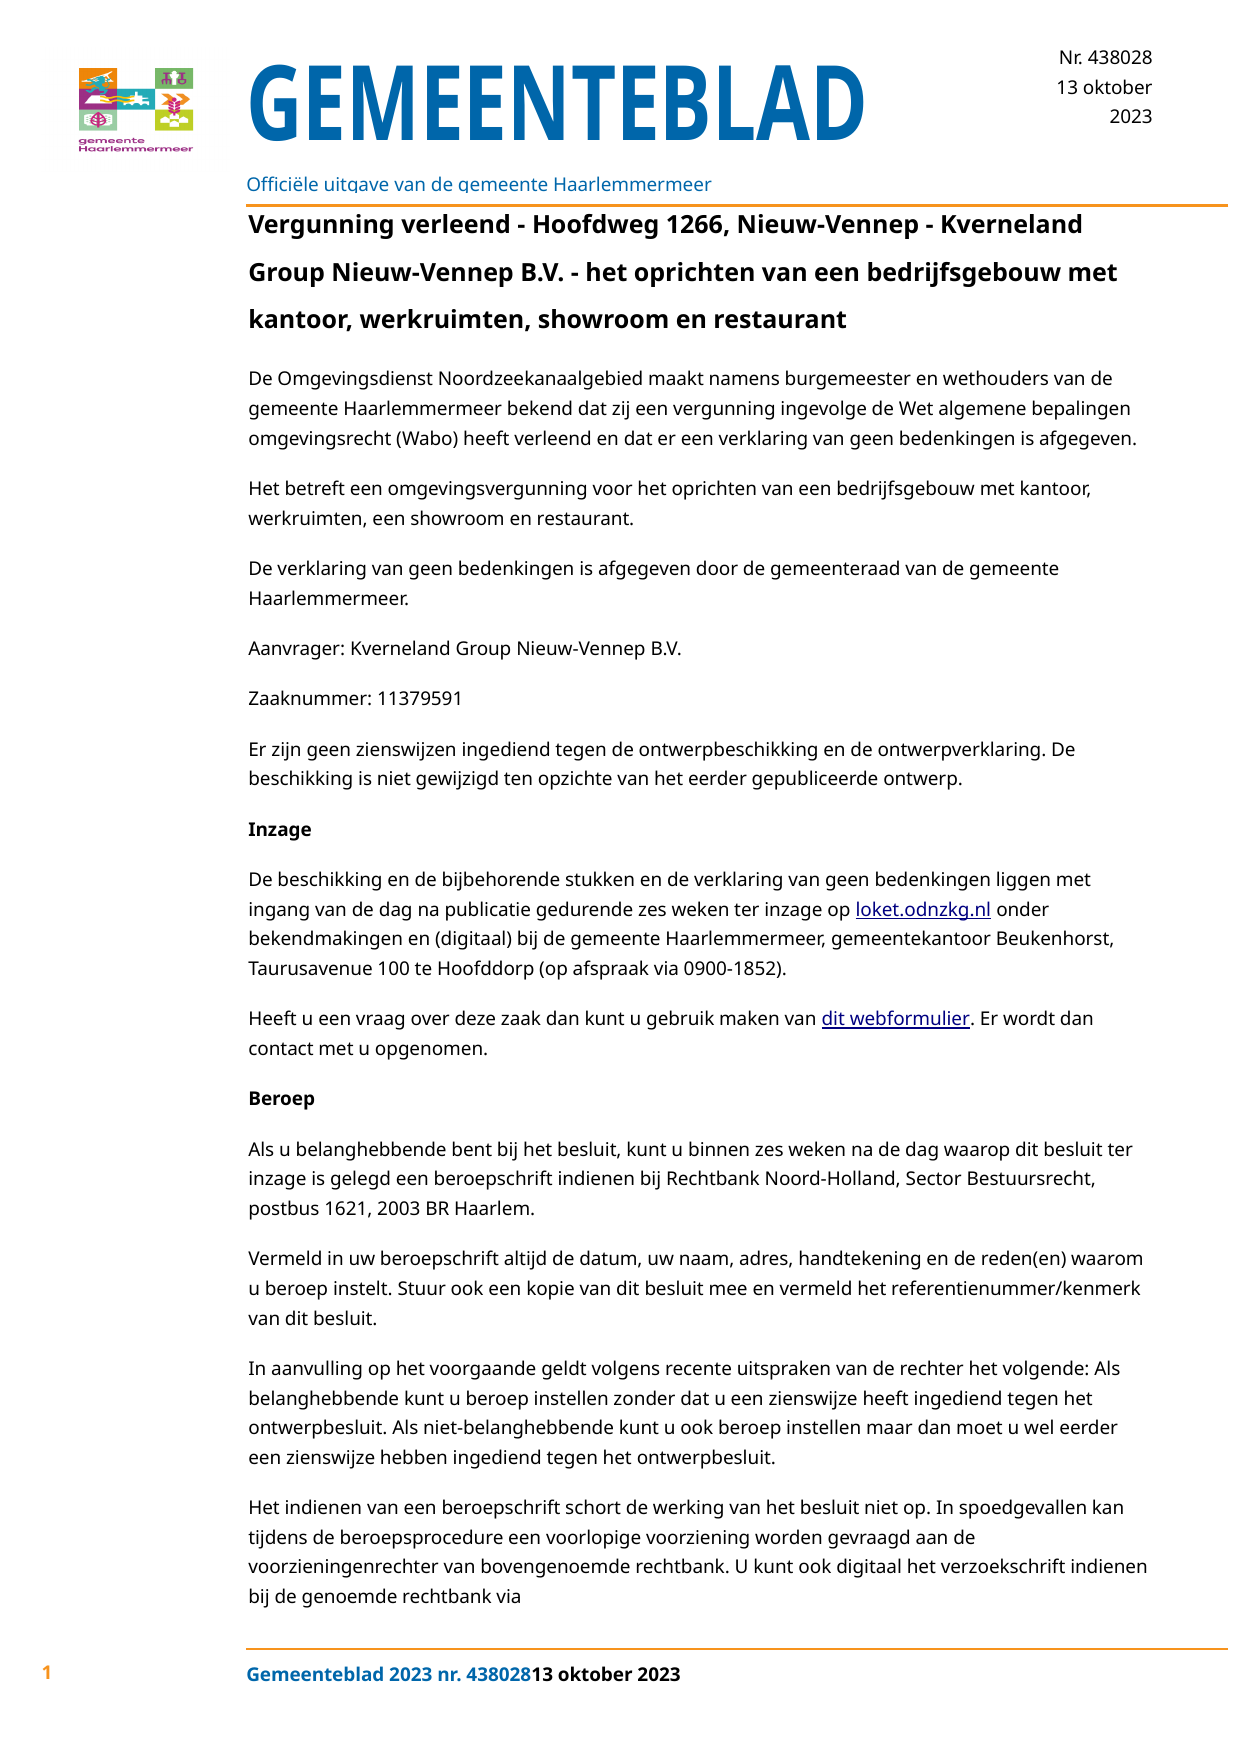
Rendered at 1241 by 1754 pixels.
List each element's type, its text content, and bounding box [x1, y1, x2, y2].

text De beschikking en de bijbehorende stukken en de verklaring van geen bedenkingen liggen met ingang van de dag na publicatie gedurende zes weken ter inzage op loket.odnzkg.nl onder bekendmakingen en (digitaal) bij de gemeente Haarlemmermeer, gemeentekantoor Beukenhorst, Taurusavenue 100 te Hoofddorp (op afspraak via 0900-1852). [248, 866, 1152, 981]
text De verklaring van geen bedenkingen is afgegeven door de gemeenteraad van de gemeente Haarlemmermeer. [248, 555, 1152, 610]
text Als u belanghebbende bent bij het besluit, kunt u binnen zes weken na de dag waarop dit besluit ter inzage is gelegd een beroepschrift indienen bij Rechtbank Noord-Holland, Sector Bestuursrecht, postbus 1621, 2003 BR Haarlem. [248, 1136, 1152, 1221]
text Heeft u een vraag over deze zaak dan kunt u gebruik maken van dit webformulier. Er wordt dan contact met u opgenomen. [248, 1006, 1152, 1061]
picture [41, 47, 231, 172]
text Het indienen van een beroepschrift schort de werking van het besluit niet op. In spoedgevallen kan tijdens de beroepsprocedure een voorlopige voorziening worden gevraagd aan de voorzieningenrechter van bovengenoemde rechtbank. U kunt ook digitaal het verzoekschrift indienen bij de genoemde rechtbank via [248, 1494, 1152, 1609]
text Het betreft een omgevingsvergunning voor het oprichten van een bedrijfsgebouw met kantoor, werkruimten, een showroom en restaurant. [248, 475, 1152, 530]
text Vermeld in uw beroepschrift altijd de datum, uw naam, adres, handtekening en de reden(en) waarom u beroep instelt. Stuur ook een kopie van dit besluit mee en vermeld het referentienummer/kenmerk van dit besluit. [248, 1246, 1152, 1330]
text In aanvulling op het voorgaande geldt volgens recente uitspraken van de rechter het volgende: Als belanghebbende kunt u beroep instellen zonder dat u een zienswijze heeft ingediend tegen het ontwerpbesluit. Als niet-belanghebbende kunt u ook beroep instellen maar dan moet u wel eerder een zienswijze hebben ingediend tegen het ontwerpbesluit. [248, 1355, 1152, 1469]
text Vergunning verleend - Hoofdweg 1266, Nieuw-Vennep - Kverneland Group Nieuw-Vennep B.V. - het oprichten van een bedrijfsgebouw met kantoor, werkruimten, showroom en restaurant [248, 207, 1152, 336]
text De Omgevingsdienst Noordzeekanaalgebied maakt namens burgemeester en wethouders van de gemeente Haarlemmermeer bekend dat zij een vergunning ingevolge de Wet algemene bepalingen omgevingsrecht (Wabo) heeft verleend en dat er een verklaring van geen bedenkingen is afgegeven. [248, 366, 1152, 450]
text Aanvrager: Kverneland Group Nieuw-Vennep B.V. [248, 635, 1152, 661]
text Er zijn geen zienswijzen ingediend tegen de ontwerpbeschikking en de ontwerpverklaring. De beschikking is niet gewijzigd ten opzichte van het eerder gepubliceerde ontwerp. [248, 736, 1152, 791]
text Zaaknummer: 11379591 [248, 686, 1152, 711]
text Beroep [248, 1086, 1152, 1111]
text Inzage [248, 816, 1152, 842]
